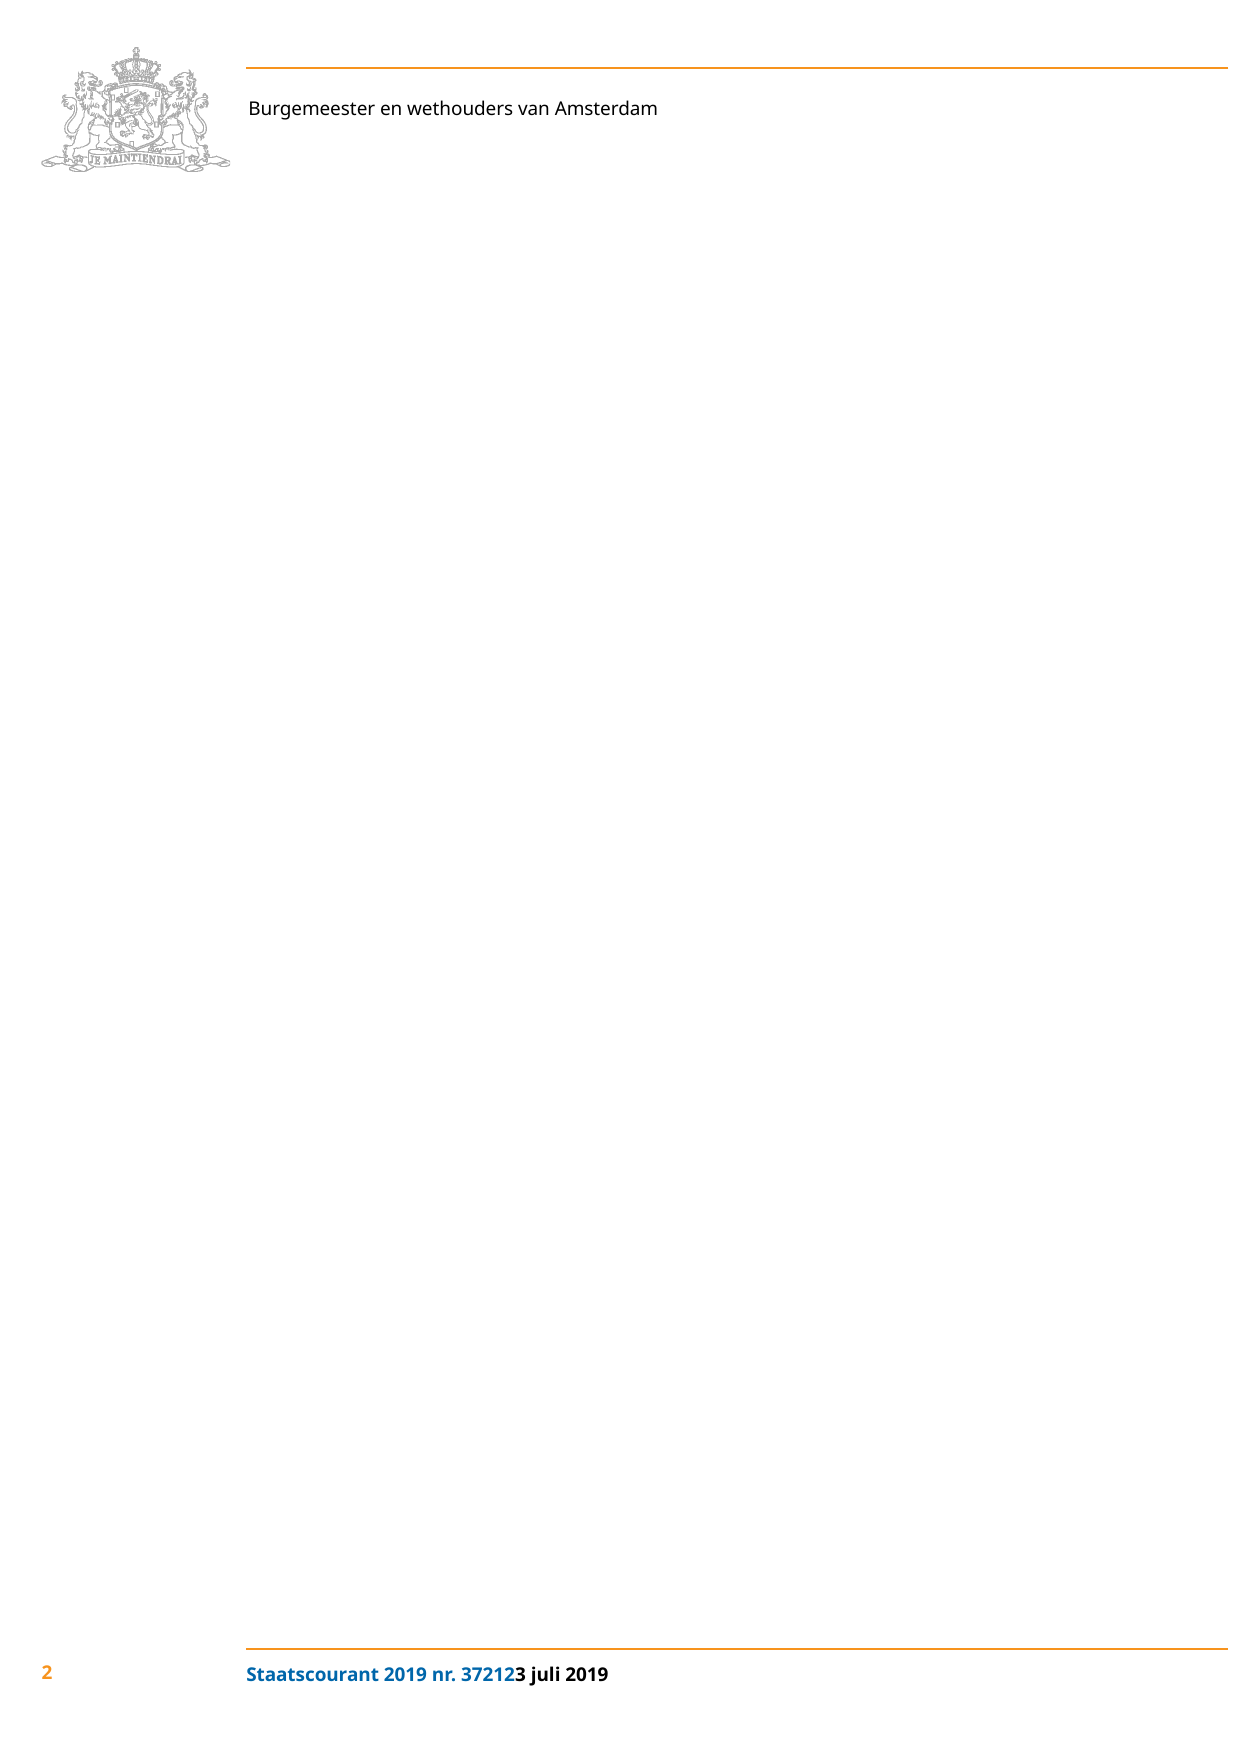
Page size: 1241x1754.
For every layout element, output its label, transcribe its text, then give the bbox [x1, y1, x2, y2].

text Burgemeester en wethouders van Amsterdam [248, 95, 1152, 121]
picture [41, 47, 231, 172]
